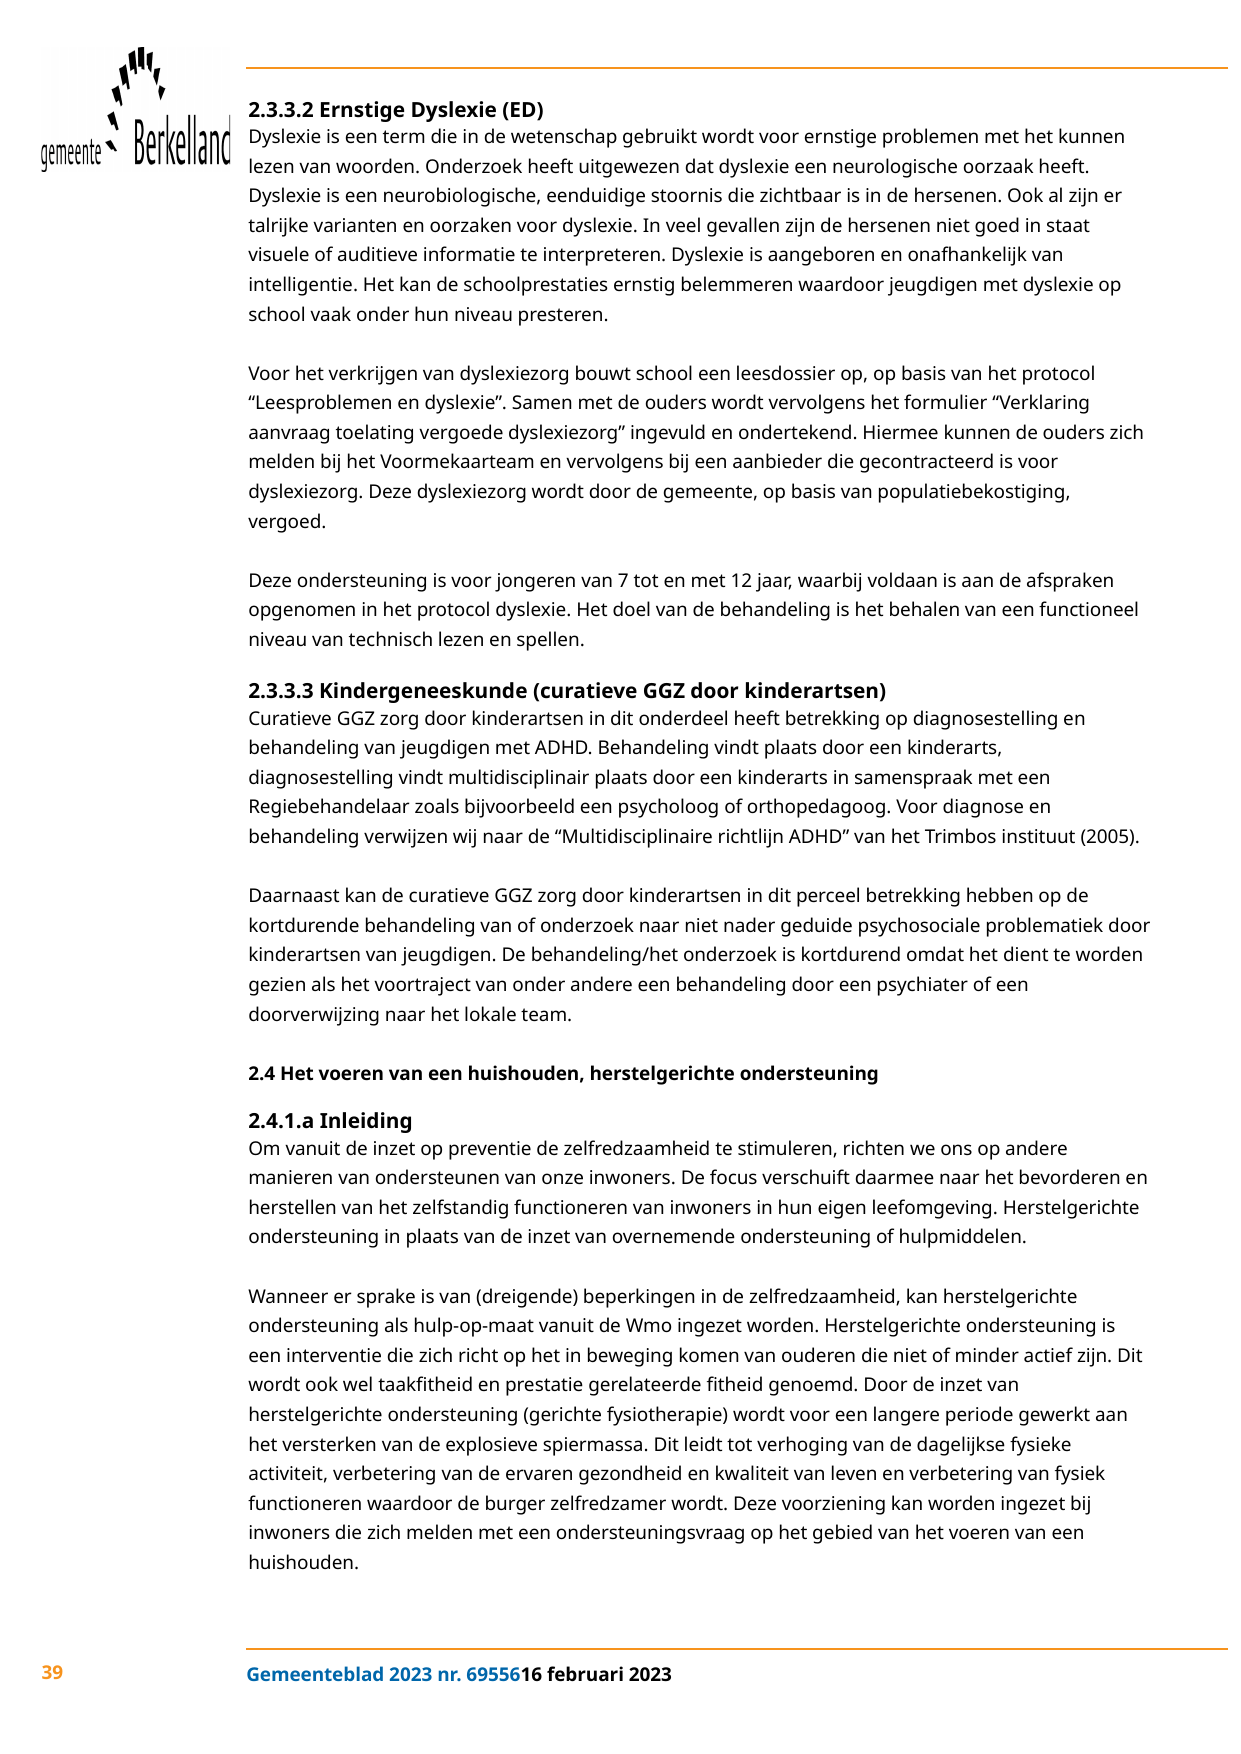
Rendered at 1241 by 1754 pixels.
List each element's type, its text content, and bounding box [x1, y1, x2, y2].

text 2.3.3.2 Ernstige Dyslexie (ED) [248, 95, 1152, 123]
text 2.4.1.a Inleiding [248, 1107, 1152, 1135]
text Wanneer er sprake is van (dreigende) beperkingen in de zelfredzaamheid, kan herstelgerichte ondersteuning als hulp-op-maat vanuit de Wmo ingezet worden. Herstelgerichte ondersteuning is een interventie die zich richt op het in beweging komen van ouderen die niet of minder actief zijn. Dit wordt ook wel taakfitheid en prestatie gerelateerde fitheid genoemd. Door de inzet van herstelgerichte ondersteuning (gerichte fysiotherapie) wordt voor een langere periode gewerkt aan het versterken van de explosieve spiermassa. Dit leidt tot verhoging van de dagelijkse fysieke activiteit, verbetering van de ervaren gezondheid en kwaliteit van leven en verbetering van fysiek functioneren waardoor de burger zelfredzamer wordt. Deze voorziening kan worden ingezet bij inwoners die zich melden met een ondersteuningsvraag op het gebied van het voeren van een huishouden. [248, 1283, 1152, 1575]
text Dyslexie is een term die in de wetenschap gebruikt wordt voor ernstige problemen met het kunnen lezen van woorden. Onderzoek heeft uitgewezen dat dyslexie een neurologische oorzaak heeft. Dyslexie is een neurobiologische, eenduidige stoornis die zichtbaar is in de hersenen. Ook al zijn er talrijke varianten en oorzaken voor dyslexie. In veel gevallen zijn de hersenen niet goed in staat visuele of auditieve informatie te interpreteren. Dyslexie is aangeboren en onafhankelijk van intelligentie. Het kan de schoolprestaties ernstig belemmeren waardoor jeugdigen met dyslexie op school vaak onder hun niveau presteren. [248, 123, 1152, 326]
text Om vanuit de inzet op preventie de zelfredzaamheid te stimuleren, richten we ons op andere manieren van ondersteunen van onze inwoners. De focus verschuift daarmee naar het bevorderen en herstellen van het zelfstandig functioneren van inwoners in hun eigen leefomgeving. Herstelgerichte ondersteuning in plaats van de inzet van overnemende ondersteuning of hulpmiddelen. [248, 1135, 1152, 1249]
text 2.4 Het voeren van een huishouden, herstelgerichte ondersteuning [248, 1060, 1152, 1086]
text Voor het verkrijgen van dyslexiezorg bouwt school een leesdossier op, op basis van het protocol “Leesproblemen en dyslexie”. Samen met de ouders wordt vervolgens het formulier “Verklaring aanvraag toelating vergoede dyslexiezorg” ingevuld en ondertekend. Hiermee kunnen de ouders zich melden bij het Voormekaarteam en vervolgens bij een aanbieder die gecontracteerd is voor dyslexiezorg. Deze dyslexiezorg wordt door de gemeente, op basis van populatiebekostiging, vergoed. [248, 360, 1152, 533]
picture [41, 47, 231, 172]
text Deze ondersteuning is voor jongeren van 7 tot en met 12 jaar, waarbij voldaan is aan de afspraken opgenomen in het protocol dyslexie. Het doel van de behandeling is het behalen van een functioneel niveau van technisch lezen en spellen. [248, 567, 1152, 652]
text Curatieve GGZ zorg door kinderartsen in dit onderdeel heeft betrekking op diagnosestelling en behandeling van jeugdigen met ADHD. Behandeling vindt plaats door een kinderarts, diagnosestelling vindt multidisciplinair plaats door een kinderarts in samenspraak met een Regiebehandelaar zoals bijvoorbeeld een psycholoog of orthopedagoog. Voor diagnose en behandeling verwijzen wij naar de “Multidisciplinaire richtlijn ADHD” van het Trimbos instituut (2005). [248, 705, 1152, 849]
text 2.3.3.3 Kindergeneeskunde (curatieve GGZ door kinderartsen) [248, 677, 1152, 705]
text Daarnaast kan de curatieve GGZ zorg door kinderartsen in dit perceel betrekking hebben op de kortdurende behandeling van of onderzoek naar niet nader geduide psychosociale problematiek door kinderartsen van jeugdigen. De behandeling/het onderzoek is kortdurend omdat het dient te worden gezien als het voortraject van onder andere een behandeling door een psychiater of een doorverwijzing naar het lokale team. [248, 882, 1152, 1027]
